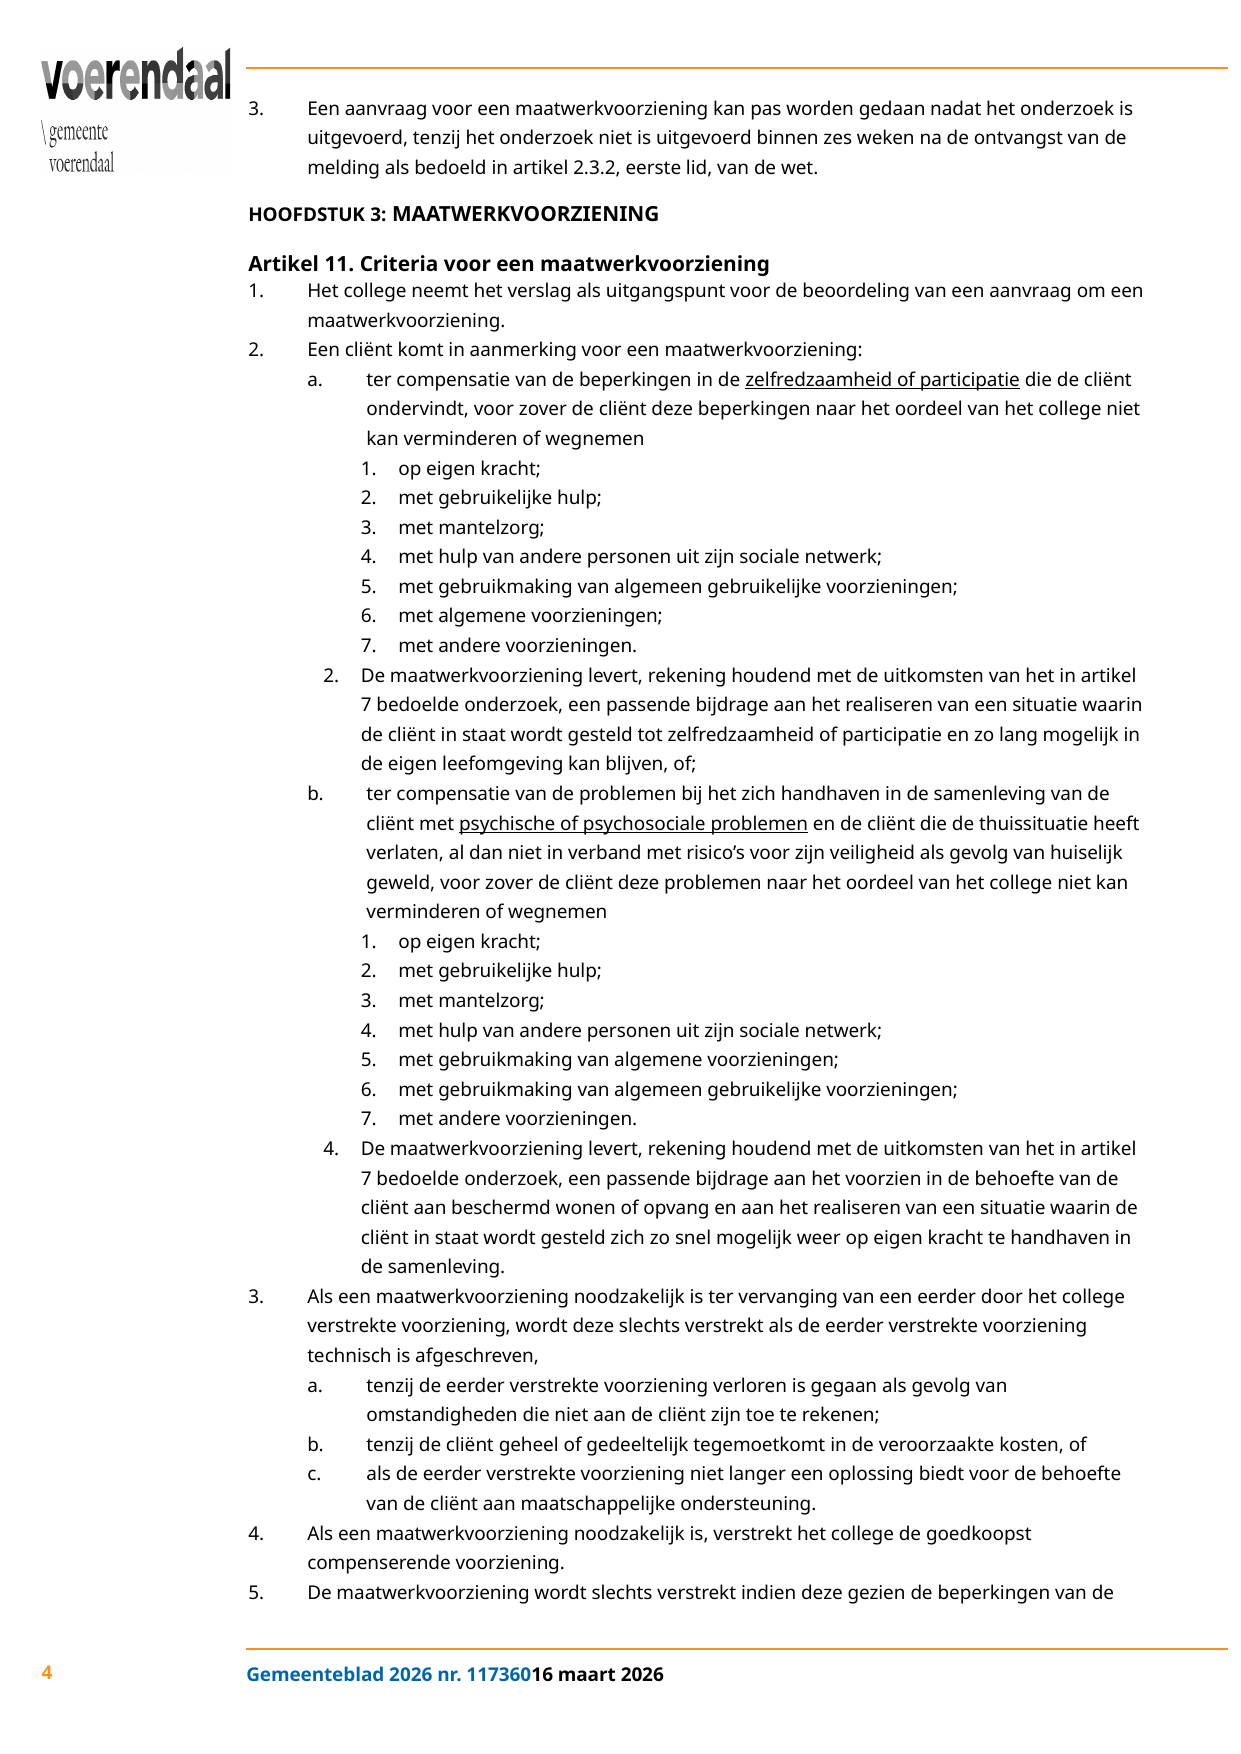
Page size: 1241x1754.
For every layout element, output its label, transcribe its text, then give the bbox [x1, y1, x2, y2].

list met mantelzorg; [361, 514, 1152, 540]
list op eigen kracht; [361, 928, 1152, 954]
list ter compensatie van de beperkingen in de zelfredzaamheid of participatie die de cliënt ondervindt, voor zover de cliënt deze beperkingen naar het oordeel van het college niet kan verminderen of wegnemen [307, 366, 1152, 451]
list De maatwerkvoorziening levert, rekening houdend met de uitkomsten van het in artikel 7 bedoelde onderzoek, een passende bijdrage aan het realiseren van een situatie waarin de cliënt in staat wordt gesteld tot zelfredzaamheid of participatie en zo lang mogelijk in de eigen leefomgeving kan blijven, of; [323, 662, 1152, 776]
list met gebruikelijke hulp; [361, 484, 1152, 510]
list ter compensatie van de problemen bij het zich handhaven in de samenleving van de cliënt met psychische of psychosociale problemen en de cliënt die de thuissituatie heeft verlaten, al dan niet in verband met risico’s voor zijn veiligheid als gevolg van huiselijk geweld, voor zover de cliënt deze problemen naar het oordeel van het college niet kan verminderen of wegnemen [307, 780, 1152, 924]
list met gebruikmaking van algemeen gebruikelijke voorzieningen; [361, 573, 1152, 599]
list met hulp van andere personen uit zijn sociale netwerk; [361, 1017, 1152, 1043]
list tenzij de cliënt geheel of gedeeltelijk tegemoetkomt in de veroorzaakte kosten, of [307, 1431, 1152, 1457]
list met hulp van andere personen uit zijn sociale netwerk; [361, 543, 1152, 569]
list Het college neemt het verslag als uitgangspunt voor de beoordeling van een aanvraag om een maatwerkvoorziening. [248, 277, 1152, 333]
list De maatwerkvoorziening wordt slechts verstrekt indien deze gezien de beperkingen van de [248, 1579, 1152, 1605]
list met gebruikmaking van algemene voorzieningen; [361, 1046, 1152, 1072]
list Als een maatwerkvoorziening noodzakelijk is ter vervanging van een eerder door het college verstrekte voorziening, wordt deze slechts verstrekt als de eerder verstrekte voorziening technisch is afgeschreven, [248, 1283, 1152, 1368]
list als de eerder verstrekte voorziening niet langer een oplossing biedt voor de behoefte van de cliënt aan maatschappelijke ondersteuning. [307, 1461, 1152, 1516]
list Een aanvraag voor een maatwerkvoorziening kan pas worden gedaan nadat het onderzoek is uitgevoerd, tenzij het onderzoek niet is uitgevoerd binnen zes weken na de ontvangst van de melding als bedoeld in artikel 2.3.2, eerste lid, van de wet. [248, 95, 1152, 180]
list met gebruikelijke hulp; [361, 958, 1152, 983]
list met algemene voorzieningen; [361, 603, 1152, 628]
list Als een maatwerkvoorziening noodzakelijk is, verstrekt het college de goedkoopst compenserende voorziening. [248, 1520, 1152, 1575]
list met andere voorzieningen. [361, 632, 1152, 658]
list tenzij de eerder verstrekte voorziening verloren is gegaan als gevolg van omstandigheden die niet aan de cliënt zijn toe te rekenen; [307, 1372, 1152, 1427]
list met gebruikmaking van algemeen gebruikelijke voorzieningen; [361, 1076, 1152, 1102]
list met mantelzorg; [361, 987, 1152, 1013]
list op eigen kracht; [361, 455, 1152, 481]
list De maatwerkvoorziening levert, rekening houdend met de uitkomsten van het in artikel 7 bedoelde onderzoek, een passende bijdrage aan het voorzien in de behoefte van de cliënt aan beschermd wonen of opvang en aan het realiseren van een situatie waarin de cliënt in staat wordt gesteld zich zo snel mogelijk weer op eigen kracht te handhaven in de samenleving. [323, 1135, 1152, 1279]
text Artikel 11. Criteria voor een maatwerkvoorziening [248, 249, 1152, 277]
text HOOFDSTUK 3: MAATWERKVOORZIENING [248, 199, 1152, 228]
picture [41, 47, 231, 172]
list met andere voorzieningen. [361, 1106, 1152, 1131]
list Een cliënt komt in aanmerking voor een maatwerkvoorziening: [248, 336, 1152, 362]
